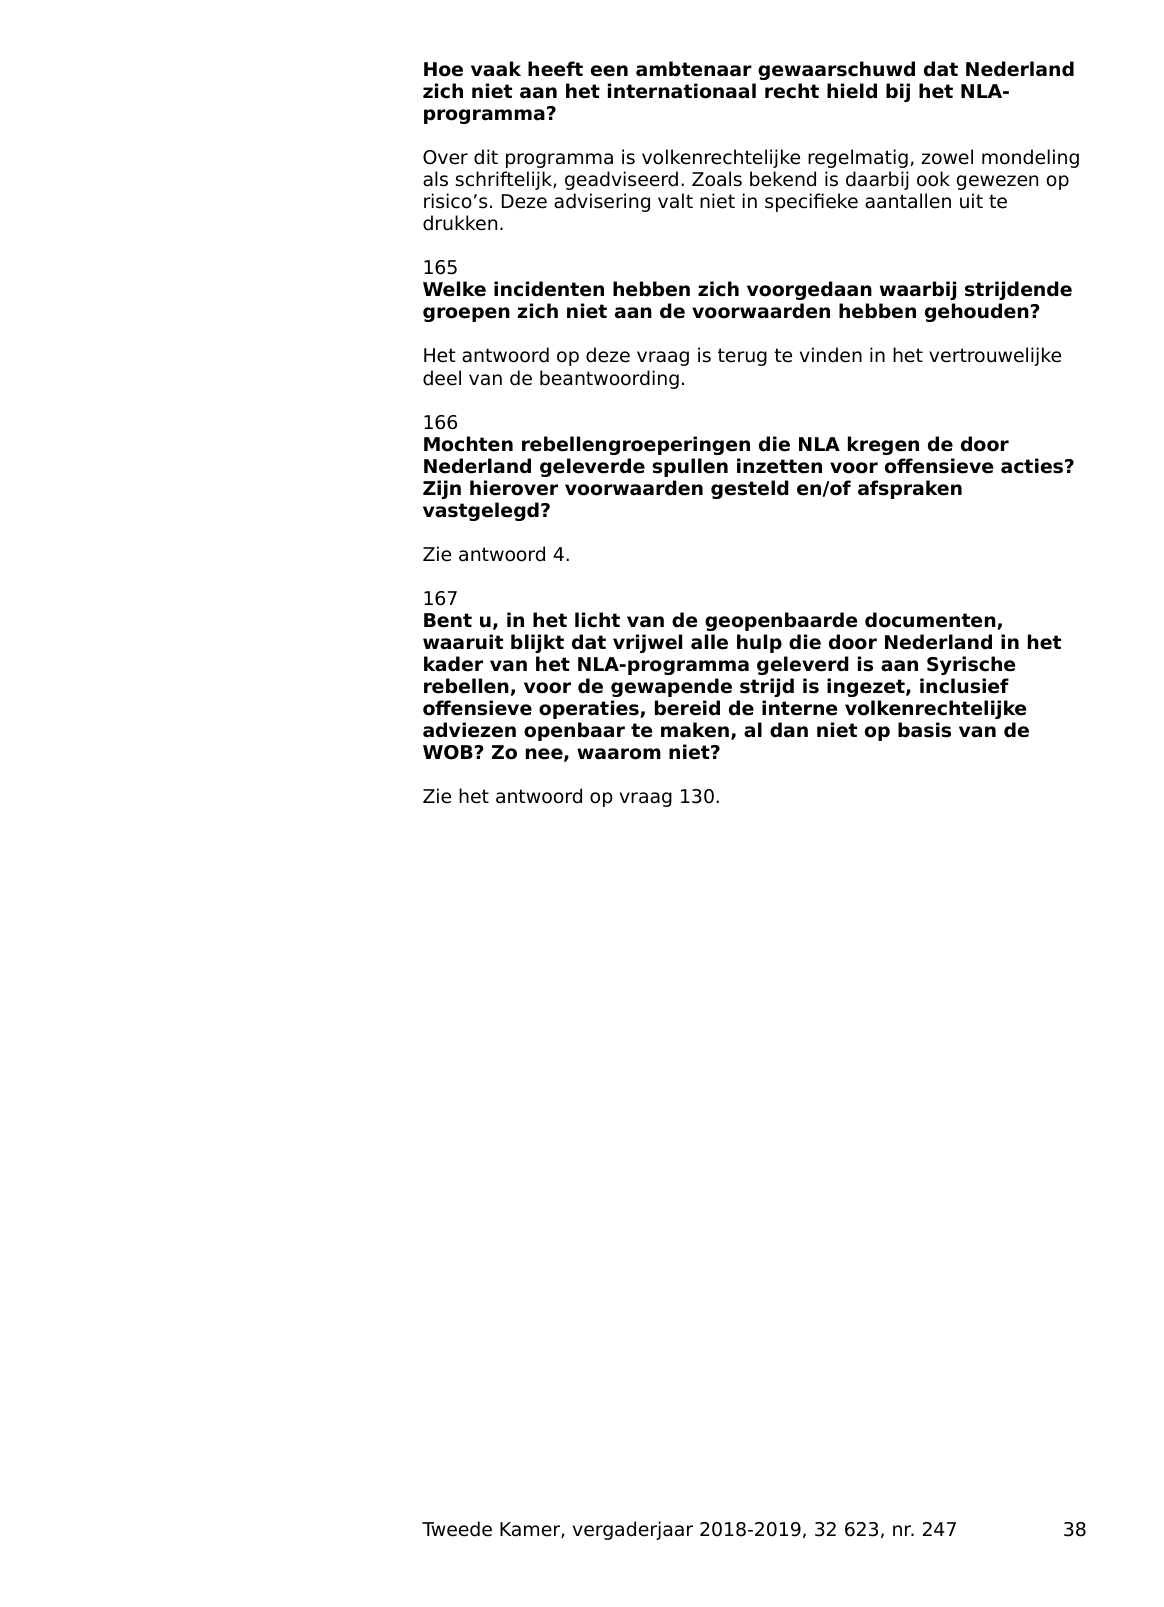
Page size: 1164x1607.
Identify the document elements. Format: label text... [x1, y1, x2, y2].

text Over dit programma is volkenrechtelijke regelmatig, zowel mondeling als schriftelijk, geadviseerd. Zoals bekend is daarbij ook gewezen op risico’s. Deze advisering valt niet in specifieke aantallen uit te drukken. [422, 147, 1087, 235]
text 166 [422, 412, 1087, 433]
text 167 [422, 588, 1087, 610]
text Bent u, in het licht van de geopenbaarde documenten, waaruit blijkt dat vrijwel alle hulp die door Nederland in het kader van het NLA-programma geleverd is aan Syrische rebellen, voor de gewapende strijd is ingezet, inclusief offensieve operaties, bereid de interne volkenrechtelijke adviezen openbaar te maken, al dan niet op basis van de WOB? Zo nee, waarom niet? [422, 610, 1087, 764]
text Welke incidenten hebben zich voorgedaan waarbij strijdende groepen zich niet aan de voorwaarden hebben gehouden? [422, 279, 1087, 323]
text Zie het antwoord op vraag 130. [422, 786, 1087, 808]
text Hoe vaak heeft een ambtenaar gewaarschuwd dat Nederland zich niet aan het internationaal recht hield bij het NLA-programma? [422, 59, 1087, 125]
text Zie antwoord 4. [422, 544, 1087, 566]
text 165 [422, 257, 1087, 279]
text Het antwoord op deze vraag is terug te vinden in het vertrouwelijke deel van de beantwoording. [422, 345, 1087, 389]
text Mochten rebellengroeperingen die NLA kregen de door Nederland geleverde spullen inzetten voor offensieve acties? Zijn hierover voorwaarden gesteld en/of afspraken vastgelegd? [422, 433, 1087, 521]
